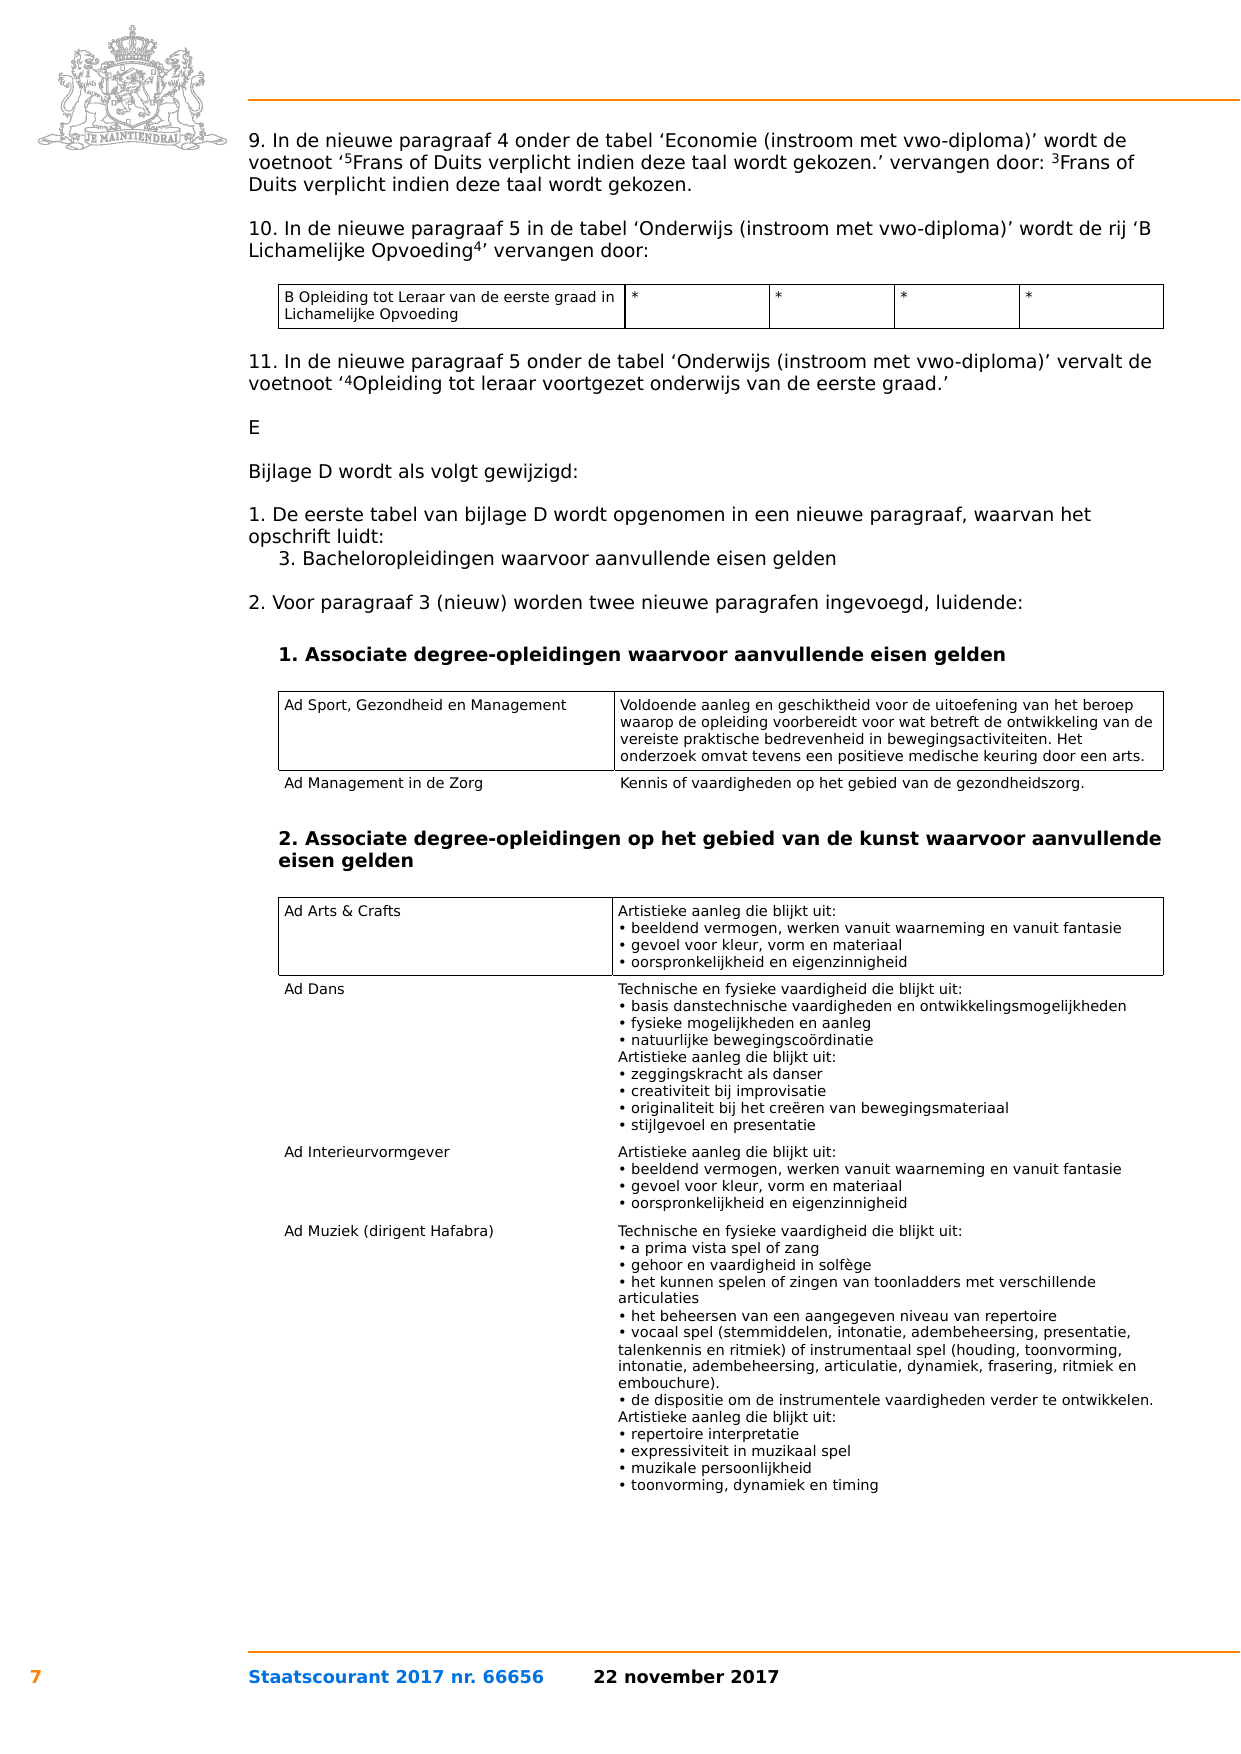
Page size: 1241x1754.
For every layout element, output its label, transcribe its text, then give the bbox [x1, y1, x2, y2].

table_header Ad Arts & Crafts [279, 898, 612, 975]
table_header Voldoende aanleg en geschiktheid voor de uitoefening van het beroep waarop de opleiding voorbereidt voor wat betreft de ontwikkeling van de vereiste praktische bedrevenheid in bewegingsactiviteiten. Het onderzoek omvat tevens een positieve medische keuring door een arts. [615, 692, 1163, 769]
table_cell Ad Dans [279, 976, 612, 1138]
table_header Artistieke aanleg die blijkt uit: • beeldend vermogen, werken vanuit waarneming en vanuit fantasie • gevoel voor kleur, vorm en materiaal • oorspronkelijkheid en eigenzinnigheid [613, 898, 1163, 975]
text Bijlage D wordt als volgt gewijzigd: [248, 461, 1163, 482]
text 3. Bacheloropleidingen waarvoor aanvullende eisen gelden [278, 548, 1163, 570]
table_cell Kennis of vaardigheden op het gebied van de gezondheidszorg. [615, 771, 1163, 797]
text 10. In de nieuwe paragraaf 5 in de tabel ‘Onderwijs (instroom met vwo-diploma)’ wordt de rij ‘B Lichamelijke Opvoeding4’ vervangen door: [248, 218, 1163, 262]
table_header * [895, 285, 1019, 328]
table_cell Ad Management in de Zorg [279, 771, 614, 797]
table_header * [1020, 285, 1163, 328]
table_cell Technische en fysieke vaardigheid die blijkt uit: • basis danstechnische vaardigheden en ontwikkelingsmogelijkheden • fysieke mogelijkheden en aanleg • natuurlijke bewegingscoördinatie Artistieke aanleg die blijkt uit: • zeggingskracht als danser • creativiteit bij improvisatie • originaliteit bij het creëren van bewegingsmateriaal • stijlgevoel en presentatie [613, 976, 1163, 1138]
picture [38, 25, 227, 150]
table_cell Ad Interieurvormgever [279, 1140, 612, 1217]
table_header Ad Sport, Gezondheid en Management [279, 692, 614, 769]
text 11. In de nieuwe paragraaf 5 onder de tabel ‘Onderwijs (instroom met vwo-diploma)’ vervalt de voetnoot ‘4Opleiding tot leraar voortgezet onderwijs van de eerste graad.’ [248, 351, 1163, 395]
subtitle 1. Associate degree-opleidingen waarvoor aanvullende eisen gelden [278, 644, 1163, 666]
table_header B Opleiding tot Leraar van de eerste graad in Lichamelijke Opvoeding [279, 285, 624, 328]
table_header * [626, 285, 769, 328]
table_cell Ad Muziek (dirigent Hafabra) [279, 1218, 612, 1499]
table_cell Technische en fysieke vaardigheid die blijkt uit: • a prima vista spel of zang • gehoor en vaardigheid in solfège • het kunnen spelen of zingen van toonladders met verschillende articulaties • het beheersen van een aangegeven niveau van repertoire • vocaal spel (stemmiddelen, intonatie, adembeheersing, presentatie, talenkennis en ritmiek) of instrumentaal spel (houding, toonvorming, intonatie, adembeheersing, articulatie, dynamiek, frasering, ritmiek en embouchure). • de dispositie om de instrumentele vaardigheden verder te ontwikkelen. Artistieke aanleg die blijkt uit: • repertoire interpretatie • expressiviteit in muzikaal spel • muzikale persoonlijkheid • toonvorming, dynamiek en timing [613, 1218, 1163, 1499]
text 2. Voor paragraaf 3 (nieuw) worden twee nieuwe paragrafen ingevoegd, luidende: [248, 592, 1163, 614]
text 9. In de nieuwe paragraaf 4 onder de tabel ‘Economie (instroom met vwo-diploma)’ wordt de voetnoot ‘5Frans of Duits verplicht indien deze taal wordt gekozen.’ vervangen door: 3Frans of Duits verplicht indien deze taal wordt gekozen. [248, 130, 1163, 196]
text E [248, 417, 1163, 439]
table_cell Artistieke aanleg die blijkt uit: • beeldend vermogen, werken vanuit waarneming en vanuit fantasie • gevoel voor kleur, vorm en materiaal • oorspronkelijkheid en eigenzinnigheid [613, 1140, 1163, 1217]
table_header * [770, 285, 894, 328]
subtitle 2. Associate degree-opleidingen op het gebied van de kunst waarvoor aanvullende eisen gelden [278, 828, 1163, 872]
text 1. De eerste tabel van bijlage D wordt opgenomen in een nieuwe paragraaf, waarvan het opschrift luidt: [248, 504, 1163, 548]
